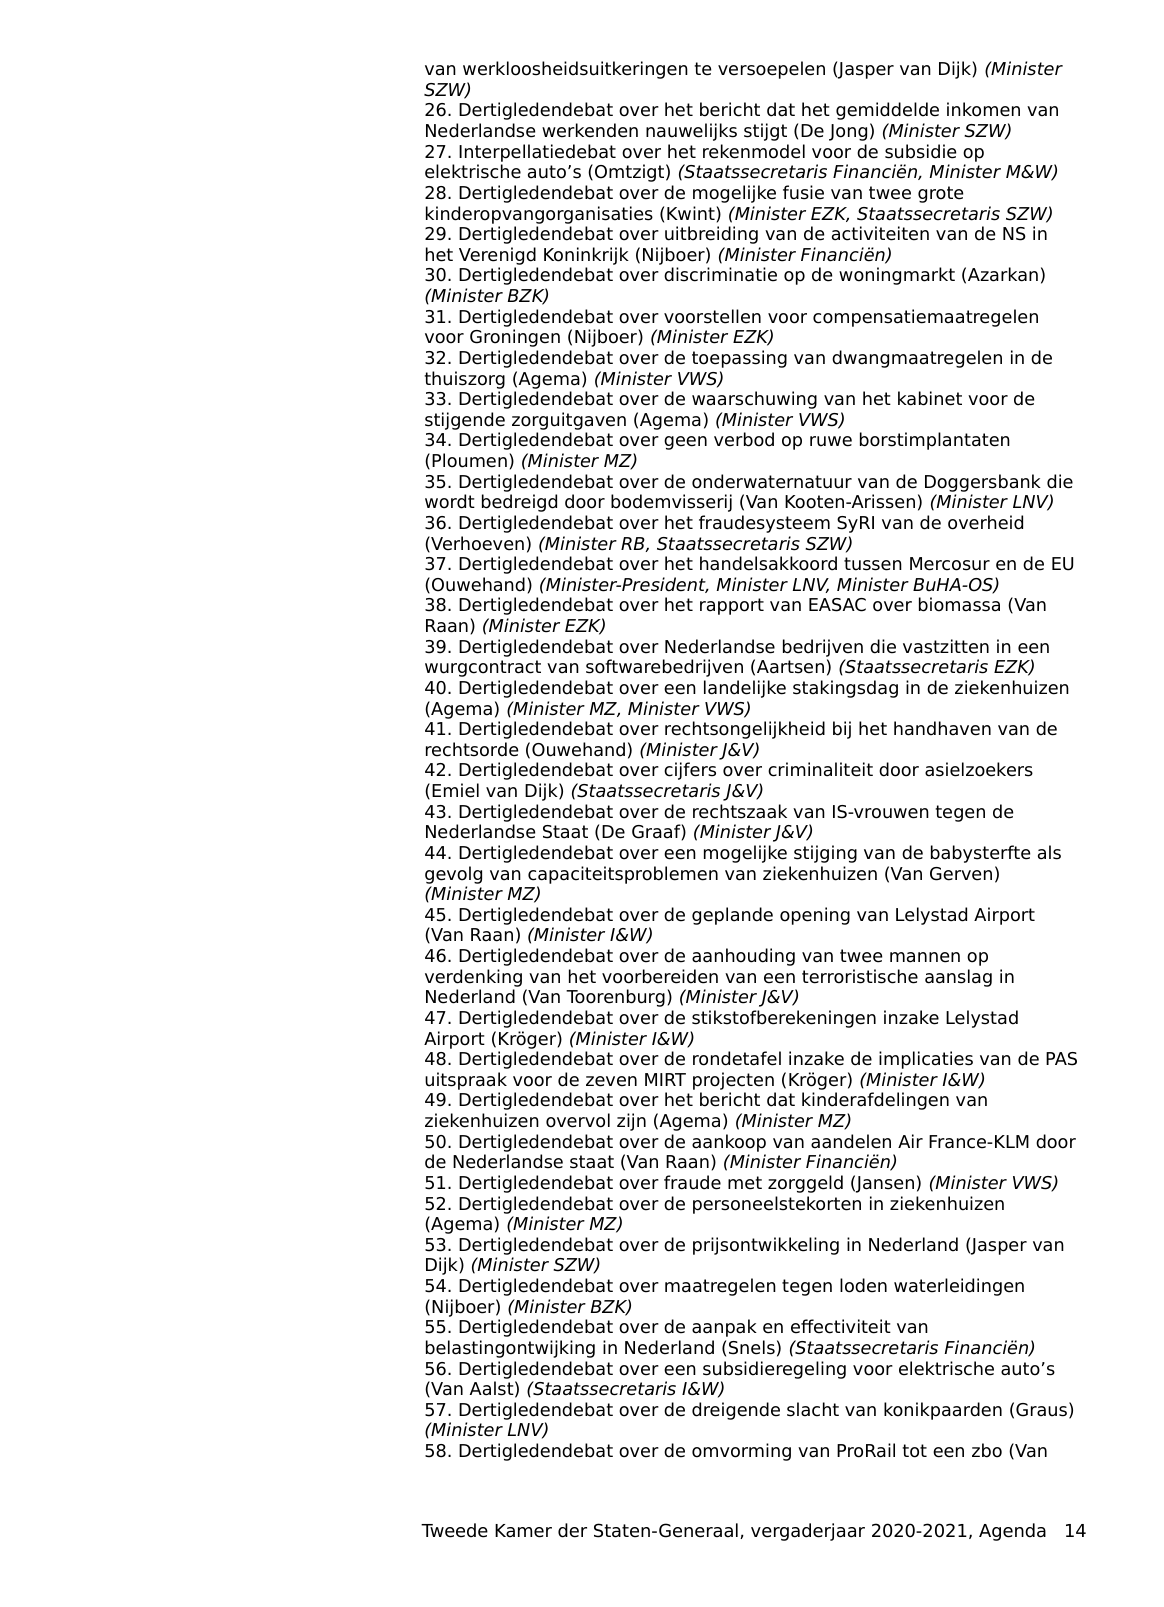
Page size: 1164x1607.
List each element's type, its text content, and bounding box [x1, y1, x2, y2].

table_cell 54. Dertigledendebat over maatregelen tegen loden waterleidingen (Nijboer) (Minister BZK) [418, 1276, 1087, 1317]
table_cell 35. Dertigledendebat over de onderwaternatuur van de Doggersbank die wordt bedreigd door bodemvisserij (Van Kooten-Arissen) (Minister LNV) [418, 472, 1087, 513]
table_cell 47. Dertigledendebat over de stikstofberekeningen inzake Lelystad Airport (Kröger) (Minister I&W) [418, 1008, 1087, 1049]
table_cell [401, 1400, 418, 1441]
table_cell 58. Dertigledendebat over de omvorming van ProRail tot een zbo (Van [418, 1441, 1087, 1462]
table_cell [77, 946, 401, 1008]
table_cell [401, 307, 418, 348]
table_cell [401, 1276, 418, 1317]
table_cell [401, 1194, 418, 1235]
table_cell [77, 554, 401, 595]
table_cell [401, 1049, 418, 1090]
table_cell [401, 142, 418, 183]
table_cell [401, 1359, 418, 1400]
table_cell [401, 802, 418, 843]
table_cell [77, 719, 401, 760]
table_cell [401, 554, 418, 595]
table_cell [401, 905, 418, 946]
table_cell [77, 1194, 401, 1235]
table_cell [401, 472, 418, 513]
table_cell [401, 1235, 418, 1276]
table_cell [77, 802, 401, 843]
table_cell [77, 1132, 401, 1173]
table_cell 31. Dertigledendebat over voorstellen voor compensatiemaatregelen voor Groningen (Nijboer) (Minister EZK) [418, 307, 1087, 348]
table_cell 29. Dertigledendebat over uitbreiding van de activiteiten van de NS in het Verenigd Koninkrijk (Nijboer) (Minister Financiën) [418, 224, 1087, 265]
table_cell 40. Dertigledendebat over een landelijke stakingsdag in de ziekenhuizen (Agema) (Minister MZ, Minister VWS) [418, 678, 1087, 719]
table_cell 46. Dertigledendebat over de aanhouding van twee mannen op verdenking van het voorbereiden van een terroristische aanslag in Nederland (Van Toorenburg) (Minister J&V) [418, 946, 1087, 1008]
table_cell 33. Dertigledendebat over de waarschuwing van het kabinet voor de stijgende zorguitgaven (Agema) (Minister VWS) [418, 389, 1087, 430]
table_cell [401, 946, 418, 1008]
table_cell [77, 59, 401, 100]
table_cell [77, 142, 401, 183]
table_cell [77, 595, 401, 637]
table_cell [77, 348, 401, 389]
table_cell 44. Dertigledendebat over een mogelijke stijging van de babysterfte als gevolg van capaciteitsproblemen van ziekenhuizen (Van Gerven) (Minister MZ) [418, 843, 1087, 905]
table_cell 28. Dertigledendebat over de mogelijke fusie van twee grote kinderopvangorganisaties (Kwint) (Minister EZK, Staatssecretaris SZW) [418, 183, 1087, 224]
table_cell 42. Dertigledendebat over cijfers over criminaliteit door asielzoekers (Emiel van Dijk) (Staatssecretaris J&V) [418, 760, 1087, 802]
table_cell [77, 472, 401, 513]
table_cell [401, 760, 418, 802]
table_cell [401, 1441, 418, 1462]
table_cell [77, 760, 401, 802]
table_cell 48. Dertigledendebat over de rondetafel inzake de implicaties van de PAS uitspraak voor de zeven MIRT projecten (Kröger) (Minister I&W) [418, 1049, 1087, 1090]
table_cell [401, 59, 418, 100]
table_cell [77, 389, 401, 430]
table_cell 38. Dertigledendebat over het rapport van EASAC over biomassa (Van Raan) (Minister EZK) [418, 595, 1087, 637]
table_cell 41. Dertigledendebat over rechtsongelijkheid bij het handhaven van de rechtsorde (Ouwehand) (Minister J&V) [418, 719, 1087, 760]
table_cell [77, 100, 401, 142]
table_cell 50. Dertigledendebat over de aankoop van aandelen Air France-KLM door de Nederlandse staat (Van Raan) (Minister Financiën) [418, 1132, 1087, 1173]
table_cell [401, 1090, 418, 1132]
table_cell [77, 1235, 401, 1276]
table_cell 49. Dertigledendebat over het bericht dat kinderafdelingen van ziekenhuizen overvol zijn (Agema) (Minister MZ) [418, 1090, 1087, 1132]
table_cell [401, 389, 418, 430]
table_cell [401, 843, 418, 905]
table_cell [77, 1317, 401, 1358]
table_cell [401, 224, 418, 265]
table_cell [401, 100, 418, 142]
table_cell [401, 1008, 418, 1049]
table_cell van werkloosheidsuitkeringen te versoepelen (Jasper van Dijk) (Minister SZW) [418, 59, 1087, 100]
table_cell [401, 1132, 418, 1173]
table_cell 39. Dertigledendebat over Nederlandse bedrijven die vastzitten in een wurgcontract van softwarebedrijven (Aartsen) (Staatssecretaris EZK) [418, 637, 1087, 678]
table_cell [77, 1008, 401, 1049]
table_cell [401, 719, 418, 760]
table_cell 52. Dertigledendebat over de personeelstekorten in ziekenhuizen (Agema) (Minister MZ) [418, 1194, 1087, 1235]
table_cell 43. Dertigledendebat over de rechtszaak van IS-vrouwen tegen de Nederlandse Staat (De Graaf) (Minister J&V) [418, 802, 1087, 843]
table_cell [77, 430, 401, 472]
table_cell 30. Dertigledendebat over discriminatie op de woningmarkt (Azarkan) (Minister BZK) [418, 265, 1087, 307]
table_cell 27. Interpellatiedebat over het rekenmodel voor de subsidie op elektrische auto’s (Omtzigt) (Staatssecretaris Financiën, Minister M&W) [418, 142, 1087, 183]
table_cell [77, 183, 401, 224]
table_cell 34. Dertigledendebat over geen verbod op ruwe borstimplantaten (Ploumen) (Minister MZ) [418, 430, 1087, 472]
table_cell [77, 1173, 401, 1193]
table_cell [77, 1049, 401, 1090]
table_cell 51. Dertigledendebat over fraude met zorggeld (Jansen) (Minister VWS) [418, 1173, 1087, 1193]
table_cell [77, 307, 401, 348]
table_cell [401, 595, 418, 637]
table_cell [401, 1173, 418, 1193]
table_cell [77, 1276, 401, 1317]
table_cell 37. Dertigledendebat over het handelsakkoord tussen Mercosur en de EU (Ouwehand) (Minister-President, Minister LNV, Minister BuHA-OS) [418, 554, 1087, 595]
table_cell [77, 224, 401, 265]
table_cell [77, 843, 401, 905]
table_cell [77, 905, 401, 946]
table_cell [401, 1317, 418, 1358]
table_cell [401, 183, 418, 224]
table_cell 56. Dertigledendebat over een subsidieregeling voor elektrische auto’s (Van Aalst) (Staatssecretaris I&W) [418, 1359, 1087, 1400]
table_cell 36. Dertigledendebat over het fraudesysteem SyRI van de overheid (Verhoeven) (Minister RB, Staatssecretaris SZW) [418, 513, 1087, 554]
table_cell [77, 1359, 401, 1400]
table_cell [401, 430, 418, 472]
table_cell [401, 265, 418, 307]
table_cell [401, 637, 418, 678]
table_cell 32. Dertigledendebat over de toepassing van dwangmaatregelen in de thuiszorg (Agema) (Minister VWS) [418, 348, 1087, 389]
table_cell [77, 513, 401, 554]
table_cell [77, 1400, 401, 1441]
table_cell 53. Dertigledendebat over de prijsontwikkeling in Nederland (Jasper van Dijk) (Minister SZW) [418, 1235, 1087, 1276]
table_cell 26. Dertigledendebat over het bericht dat het gemiddelde inkomen van Nederlandse werkenden nauwelijks stijgt (De Jong) (Minister SZW) [418, 100, 1087, 142]
table_cell [401, 348, 418, 389]
table_cell 57. Dertigledendebat over de dreigende slacht van konikpaarden (Graus) (Minister LNV) [418, 1400, 1087, 1441]
table_cell [77, 637, 401, 678]
table_cell [401, 678, 418, 719]
table_cell [77, 265, 401, 307]
table_cell 45. Dertigledendebat over de geplande opening van Lelystad Airport (Van Raan) (Minister I&W) [418, 905, 1087, 946]
table_cell [77, 1090, 401, 1132]
table_cell 55. Dertigledendebat over de aanpak en effectiviteit van belastingontwijking in Nederland (Snels) (Staatssecretaris Financiën) [418, 1317, 1087, 1358]
table_cell [77, 678, 401, 719]
table_cell [401, 513, 418, 554]
table_cell [77, 1441, 401, 1462]
